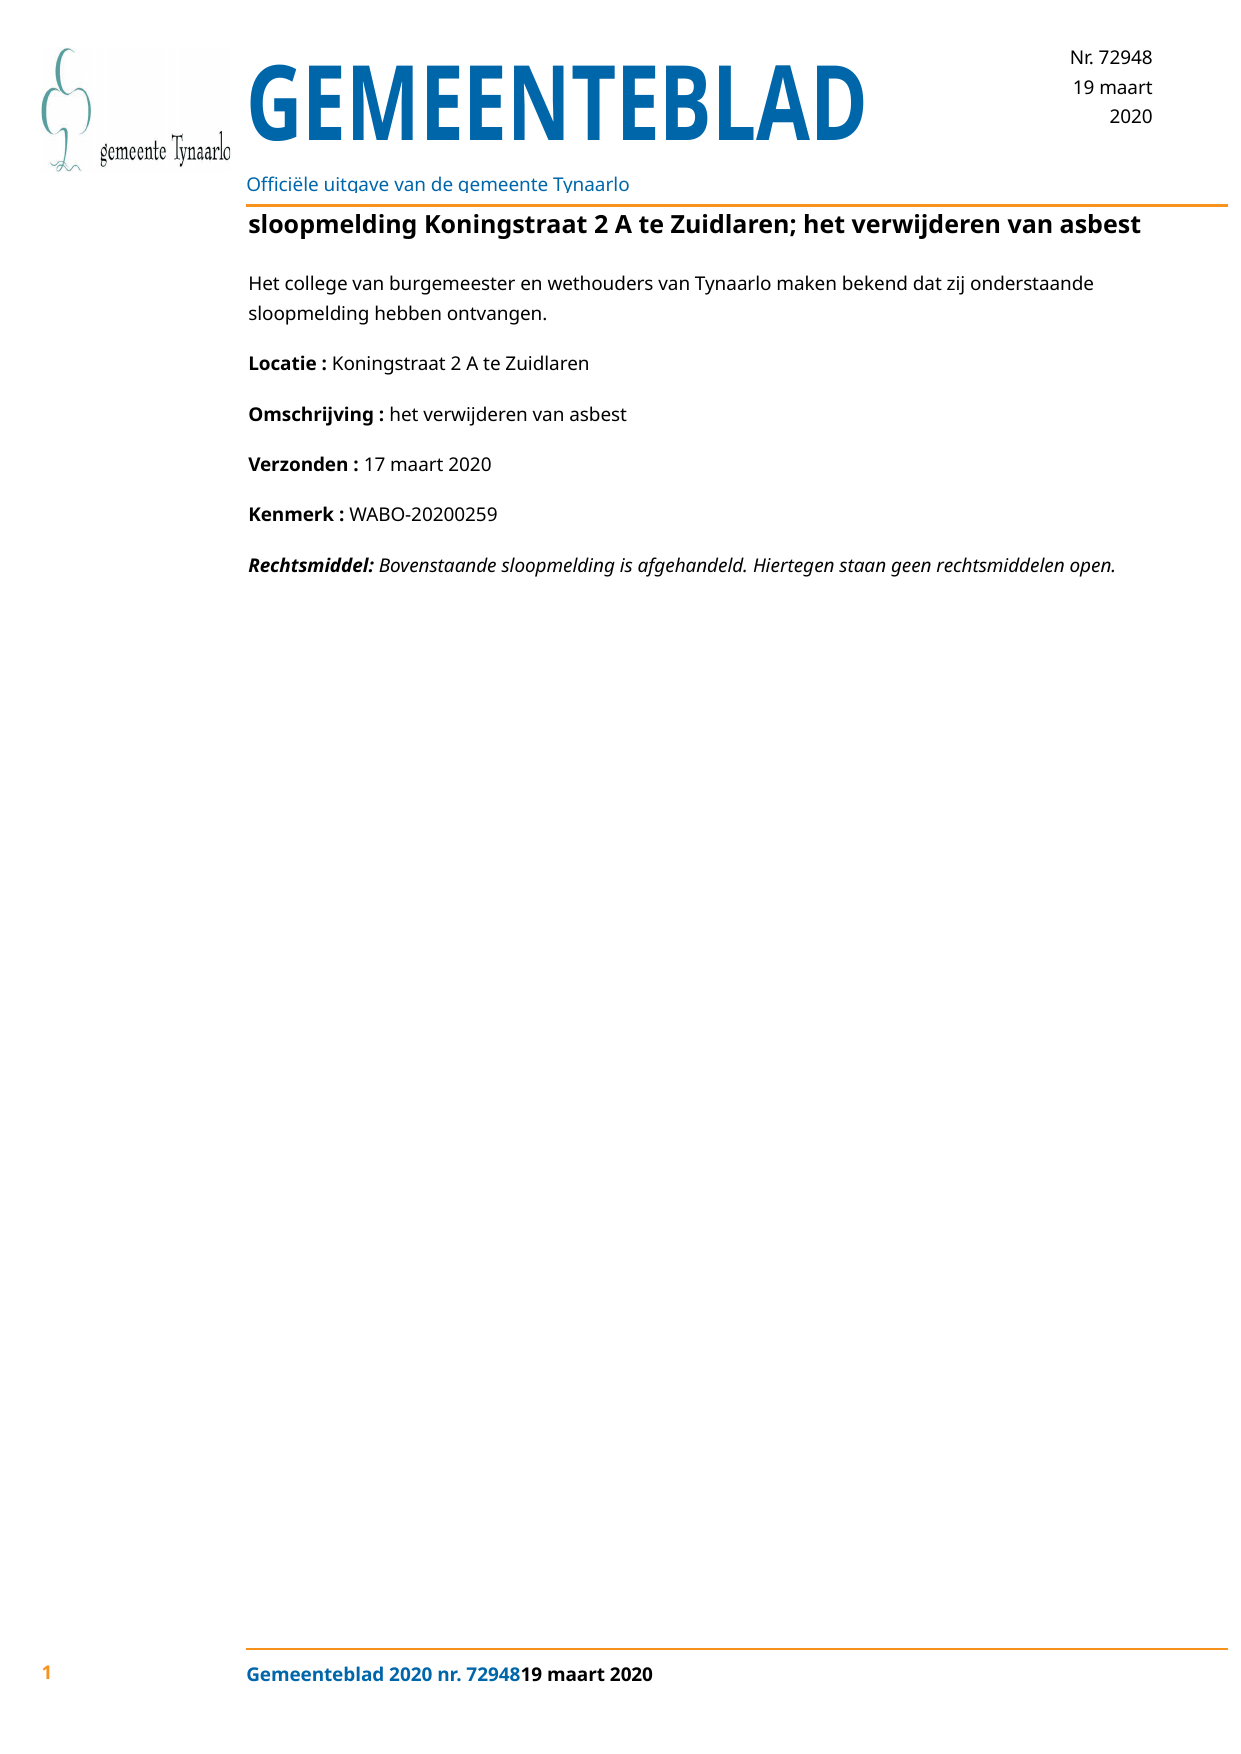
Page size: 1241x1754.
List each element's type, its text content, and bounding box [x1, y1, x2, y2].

text Het college van burgemeester en wethouders van Tynaarlo maken bekend dat zij onderstaande sloopmelding hebben ontvangen. [248, 270, 1152, 326]
picture [41, 47, 231, 172]
text Kenmerk : WABO-20200259 [248, 502, 1152, 527]
text Rechtsmiddel: Bovenstaande sloopmelding is afgehandeld. Hiertegen staan geen rechtsmiddelen open. [248, 552, 1152, 578]
text Verzonden : 17 maart 2020 [248, 451, 1152, 477]
text Omschrijving : het verwijderen van asbest [248, 401, 1152, 426]
text sloopmelding Koningstraat 2 A te Zuidlaren; het verwijderen van asbest [248, 207, 1152, 241]
text Locatie : Koningstraat 2 A te Zuidlaren [248, 350, 1152, 376]
